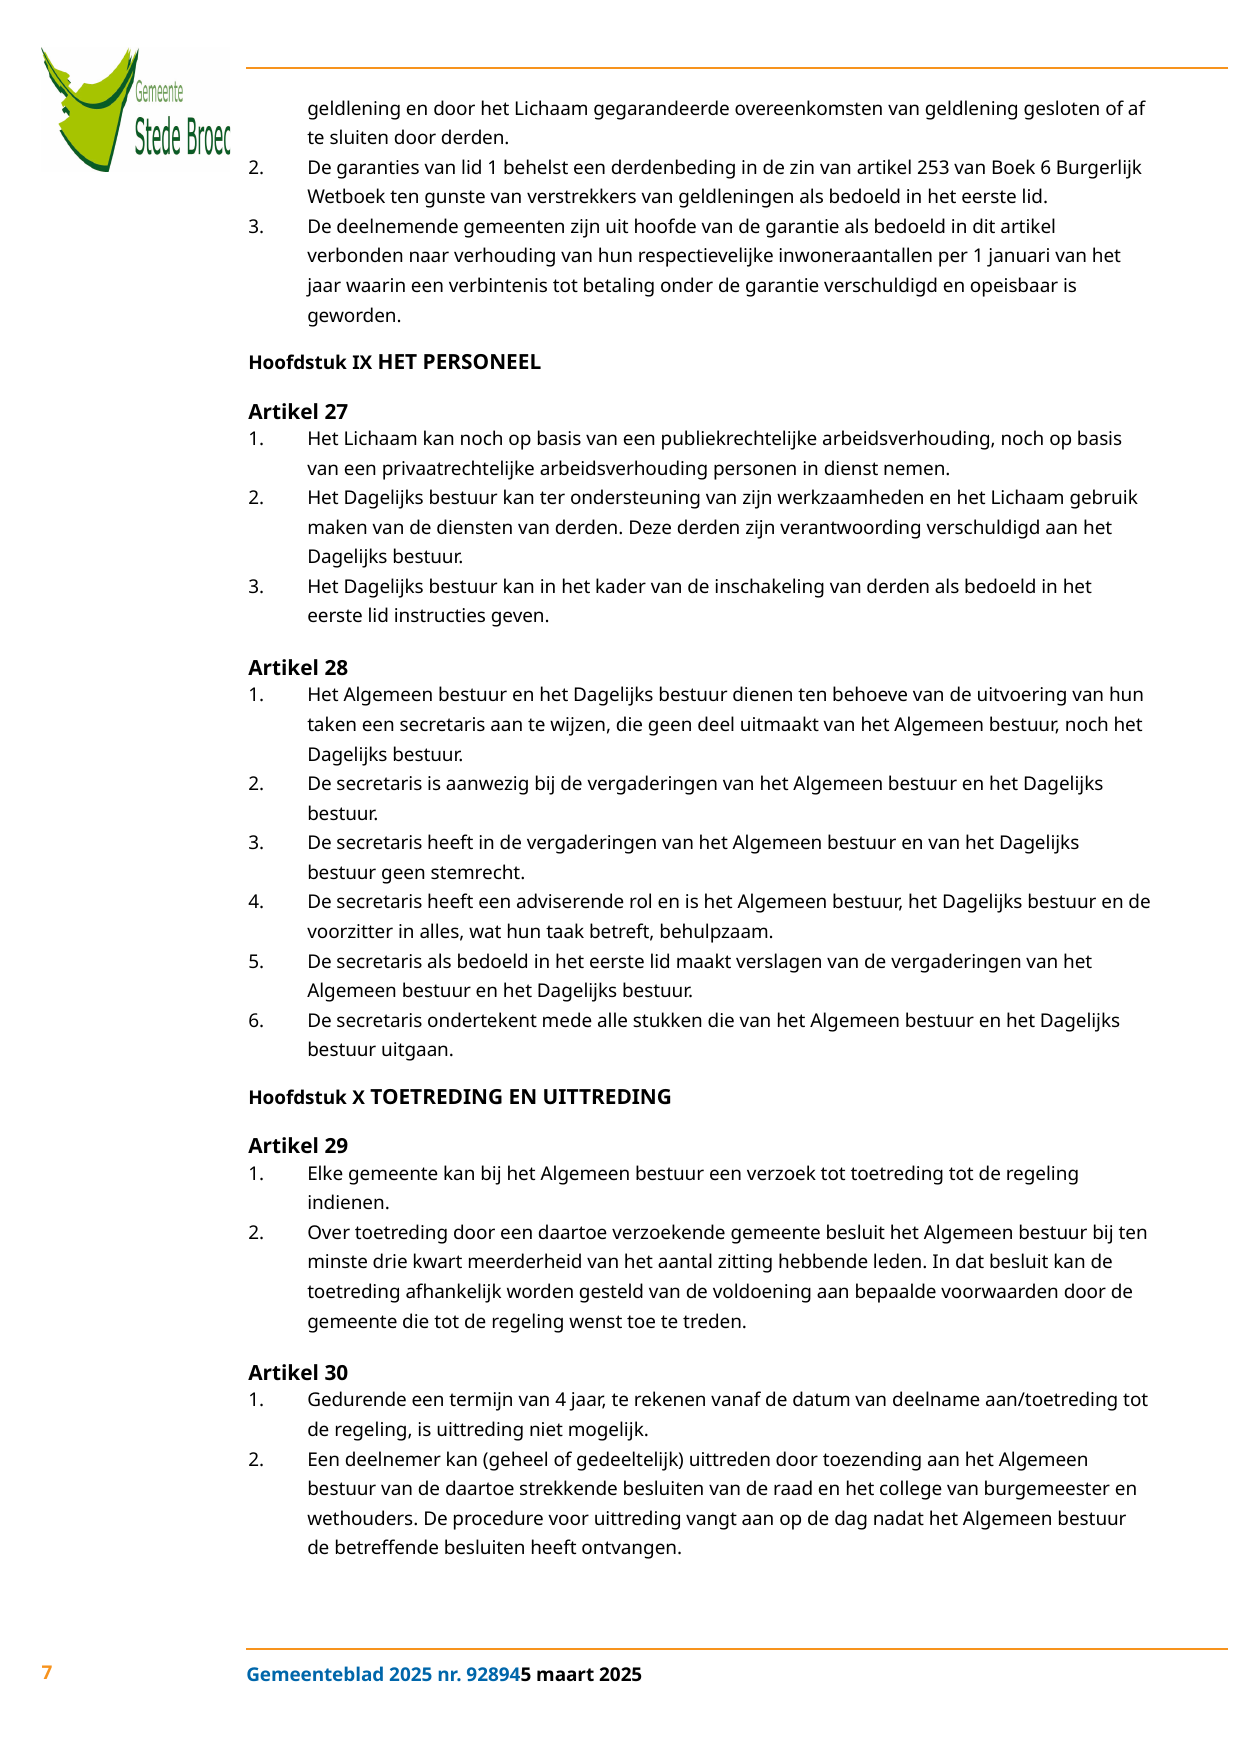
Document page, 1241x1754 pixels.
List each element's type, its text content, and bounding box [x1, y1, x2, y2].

list Het Dagelijks bestuur kan in het kader van de inschakeling van derden als bedoeld in het eerste lid instructies geven. [248, 573, 1152, 628]
text Hoofdstuk IX HET PERSONEEL [248, 347, 1152, 376]
list De secretaris is aanwezig bij de vergaderingen van het Algemeen bestuur en het Dagelijks bestuur. [248, 770, 1152, 826]
text Artikel 30 [248, 1358, 1152, 1387]
list Over toetreding door een daartoe verzoekende gemeente besluit het Algemeen bestuur bij ten minste drie kwart meerderheid van het aantal zitting hebbende leden. In dat besluit kan de toetreding afhankelijk worden gesteld van de voldoening aan bepaalde voorwaarden door de gemeente die tot de regeling wenst toe te treden. [248, 1219, 1152, 1333]
list De garanties van lid 1 behelst een derdenbeding in de zin van artikel 253 van Boek 6 Burgerlijk Wetboek ten gunste van verstrekkers van geldleningen als bedoeld in het eerste lid. [248, 154, 1152, 209]
list De secretaris heeft een adviserende rol en is het Algemeen bestuur, het Dagelijks bestuur en de voorzitter in alles, wat hun taak betreft, behulpzaam. [248, 889, 1152, 944]
list Het Dagelijks bestuur kan ter ondersteuning van zijn werkzaamheden en het Lichaam gebruik maken van de diensten van derden. Deze derden zijn verantwoording verschuldigd aan het Dagelijks bestuur. [248, 484, 1152, 569]
text Artikel 27 [248, 397, 1152, 425]
list Het Lichaam kan noch op basis van een publiekrechtelijke arbeidsverhouding, noch op basis van een privaatrechtelijke arbeidsverhouding personen in dienst nemen. [248, 425, 1152, 481]
list geldlening en door het Lichaam gegarandeerde overeenkomsten van geldlening gesloten of af te sluiten door derden. [248, 95, 1152, 150]
list Elke gemeente kan bij het Algemeen bestuur een verzoek tot toetreding tot de regeling indienen. [248, 1160, 1152, 1215]
list Het Algemeen bestuur en het Dagelijks bestuur dienen ten behoeve van de uitvoering van hun taken een secretaris aan te wijzen, die geen deel uitmaakt van het Algemeen bestuur, noch het Dagelijks bestuur. [248, 682, 1152, 766]
list Gedurende een termijn van 4 jaar, te rekenen vanaf de datum van deelname aan/toetreding tot de regeling, is uittreding niet mogelijk. [248, 1387, 1152, 1442]
text Artikel 29 [248, 1131, 1152, 1160]
text Artikel 28 [248, 653, 1152, 682]
list De secretaris als bedoeld in het eerste lid maakt verslagen van de vergaderingen van het Algemeen bestuur en het Dagelijks bestuur. [248, 948, 1152, 1003]
picture [41, 47, 231, 172]
text Hoofdstuk X TOETREDING EN UITTREDING [248, 1082, 1152, 1111]
list De secretaris heeft in de vergaderingen van het Algemeen bestuur en van het Dagelijks bestuur geen stemrecht. [248, 829, 1152, 885]
list De deelnemende gemeenten zijn uit hoofde van de garantie als bedoeld in dit artikel verbonden naar verhouding van hun respectievelijke inwoneraantallen per 1 januari van het jaar waarin een verbintenis tot betaling onder de garantie verschuldigd en opeisbaar is geworden. [248, 213, 1152, 328]
list De secretaris ondertekent mede alle stukken die van het Algemeen bestuur en het Dagelijks bestuur uitgaan. [248, 1007, 1152, 1062]
list Een deelnemer kan (geheel of gedeeltelijk) uittreden door toezending aan het Algemeen bestuur van de daartoe strekkende besluiten van de raad en het college van burgemeester en wethouders. De procedure voor uittreding vangt aan op de dag nadat het Algemeen bestuur de betreffende besluiten heeft ontvangen. [248, 1446, 1152, 1560]
